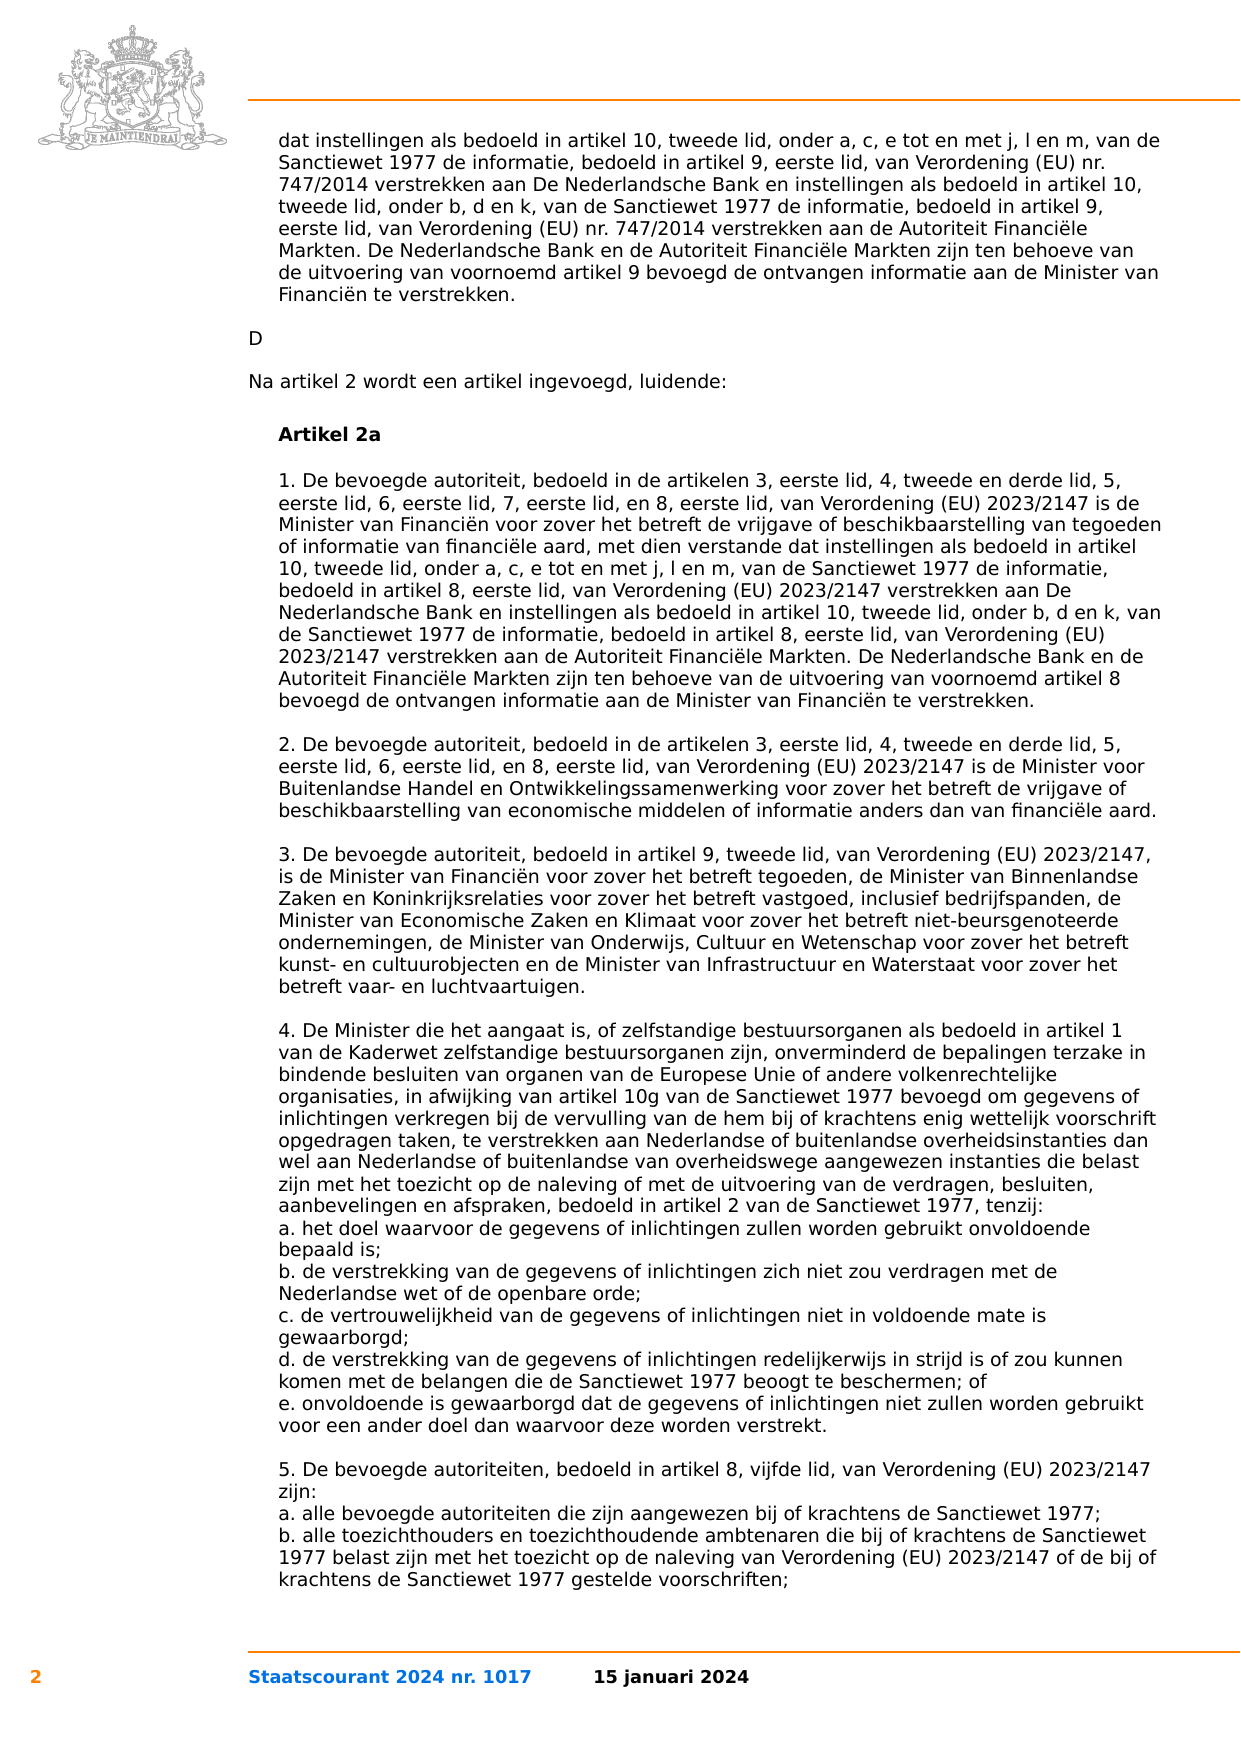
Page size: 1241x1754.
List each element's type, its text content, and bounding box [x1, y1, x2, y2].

subtitle Artikel 2a [278, 423, 1163, 445]
text a. alle bevoegde autoriteiten die zijn aangewezen bij of krachtens de Sanctiewet 1977; [278, 1503, 1163, 1525]
text b. de verstrekking van de gegevens of inlichtingen zich niet zou verdragen met de Nederlandse wet of de openbare orde; [278, 1261, 1163, 1305]
text e. onvoldoende is gewaarborgd dat de gegevens of inlichtingen niet zullen worden gebruikt voor een ander doel dan waarvoor deze worden verstrekt. [278, 1393, 1163, 1437]
text a. het doel waarvoor de gegevens of inlichtingen zullen worden gebruikt onvoldoende bepaald is; [278, 1217, 1163, 1261]
text c. de vertrouwelijkheid van de gegevens of inlichtingen niet in voldoende mate is gewaarborgd; [278, 1305, 1163, 1349]
text d. de verstrekking van de gegevens of inlichtingen redelijkerwijs in strijd is of zou kunnen komen met de belangen die de Sanctiewet 1977 beoogt te beschermen; of [278, 1349, 1163, 1393]
text Na artikel 2 wordt een artikel ingevoegd, luidende: [248, 371, 1163, 393]
text b. alle toezichthouders en toezichthoudende ambtenaren die bij of krachtens de Sanctiewet 1977 belast zijn met het toezicht op de naleving van Verordening (EU) 2023/2147 of de bij of krachtens de Sanctiewet 1977 gestelde voorschriften; [278, 1525, 1163, 1591]
picture [38, 25, 227, 150]
text 2. De bevoegde autoriteit, bedoeld in de artikelen 3, eerste lid, 4, tweede en derde lid, 5, eerste lid, 6, eerste lid, en 8, eerste lid, van Verordening (EU) 2023/2147 is de Minister voor Buitenlandse Handel en Ontwikkelingssamenwerking voor zover het betreft de vrijgave of beschikbaarstelling van economische middelen of informatie anders dan van financiële aard. [278, 734, 1163, 822]
text D [248, 328, 1163, 349]
text dat instellingen als bedoeld in artikel 10, tweede lid, onder a, c, e tot en met j, l en m, van de Sanctiewet 1977 de informatie, bedoeld in artikel 9, eerste lid, van Verordening (EU) nr. 747/2014 verstrekken aan De Nederlandsche Bank en instellingen als bedoeld in artikel 10, tweede lid, onder b, d en k, van de Sanctiewet 1977 de informatie, bedoeld in artikel 9, eerste lid, van Verordening (EU) nr. 747/2014 verstrekken aan de Autoriteit Financiële Markten. De Nederlandsche Bank en de Autoriteit Financiële Markten zijn ten behoeve van de uitvoering van voornoemd artikel 9 bevoegd de ontvangen informatie aan de Minister van Financiën te verstrekken. [278, 130, 1163, 306]
text 3. De bevoegde autoriteit, bedoeld in artikel 9, tweede lid, van Verordening (EU) 2023/2147, is de Minister van Financiën voor zover het betreft tegoeden, de Minister van Binnenlandse Zaken en Koninkrijksrelaties voor zover het betreft vastgoed, inclusief bedrijfspanden, de Minister van Economische Zaken en Klimaat voor zover het betreft niet-beursgenoteerde ondernemingen, de Minister van Onderwijs, Cultuur en Wetenschap voor zover het betreft kunst- en cultuurobjecten en de Minister van Infrastructuur en Waterstaat voor zover het betreft vaar- en luchtvaartuigen. [278, 844, 1163, 998]
text 4. De Minister die het aangaat is, of zelfstandige bestuursorganen als bedoeld in artikel 1 van de Kaderwet zelfstandige bestuursorganen zijn, onverminderd de bepalingen terzake in bindende besluiten van organen van de Europese Unie of andere volkenrechtelijke organisaties, in afwijking van artikel 10g van de Sanctiewet 1977 bevoegd om gegevens of inlichtingen verkregen bij de vervulling van de hem bij of krachtens enig wettelijk voorschrift opgedragen taken, te verstrekken aan Nederlandse of buitenlandse overheidsinstanties dan wel aan Nederlandse of buitenlandse van overheidswege aangewezen instanties die belast zijn met het toezicht op de naleving of met de uitvoering van de verdragen, besluiten, aanbevelingen en afspraken, bedoeld in artikel 2 van de Sanctiewet 1977, tenzij: [278, 1019, 1163, 1217]
text 5. De bevoegde autoriteiten, bedoeld in artikel 8, vijfde lid, van Verordening (EU) 2023/2147 zijn: [278, 1459, 1163, 1503]
text 1. De bevoegde autoriteit, bedoeld in de artikelen 3, eerste lid, 4, tweede en derde lid, 5, eerste lid, 6, eerste lid, 7, eerste lid, en 8, eerste lid, van Verordening (EU) 2023/2147 is de Minister van Financiën voor zover het betreft de vrijgave of beschikbaarstelling van tegoeden of informatie van financiële aard, met dien verstande dat instellingen als bedoeld in artikel 10, tweede lid, onder a, c, e tot en met j, l en m, van de Sanctiewet 1977 de informatie, bedoeld in artikel 8, eerste lid, van Verordening (EU) 2023/2147 verstrekken aan De Nederlandsche Bank en instellingen als bedoeld in artikel 10, tweede lid, onder b, d en k, van de Sanctiewet 1977 de informatie, bedoeld in artikel 8, eerste lid, van Verordening (EU) 2023/2147 verstrekken aan de Autoriteit Financiële Markten. De Nederlandsche Bank en de Autoriteit Financiële Markten zijn ten behoeve van de uitvoering van voornoemd artikel 8 bevoegd de ontvangen informatie aan de Minister van Financiën te verstrekken. [278, 470, 1163, 712]
